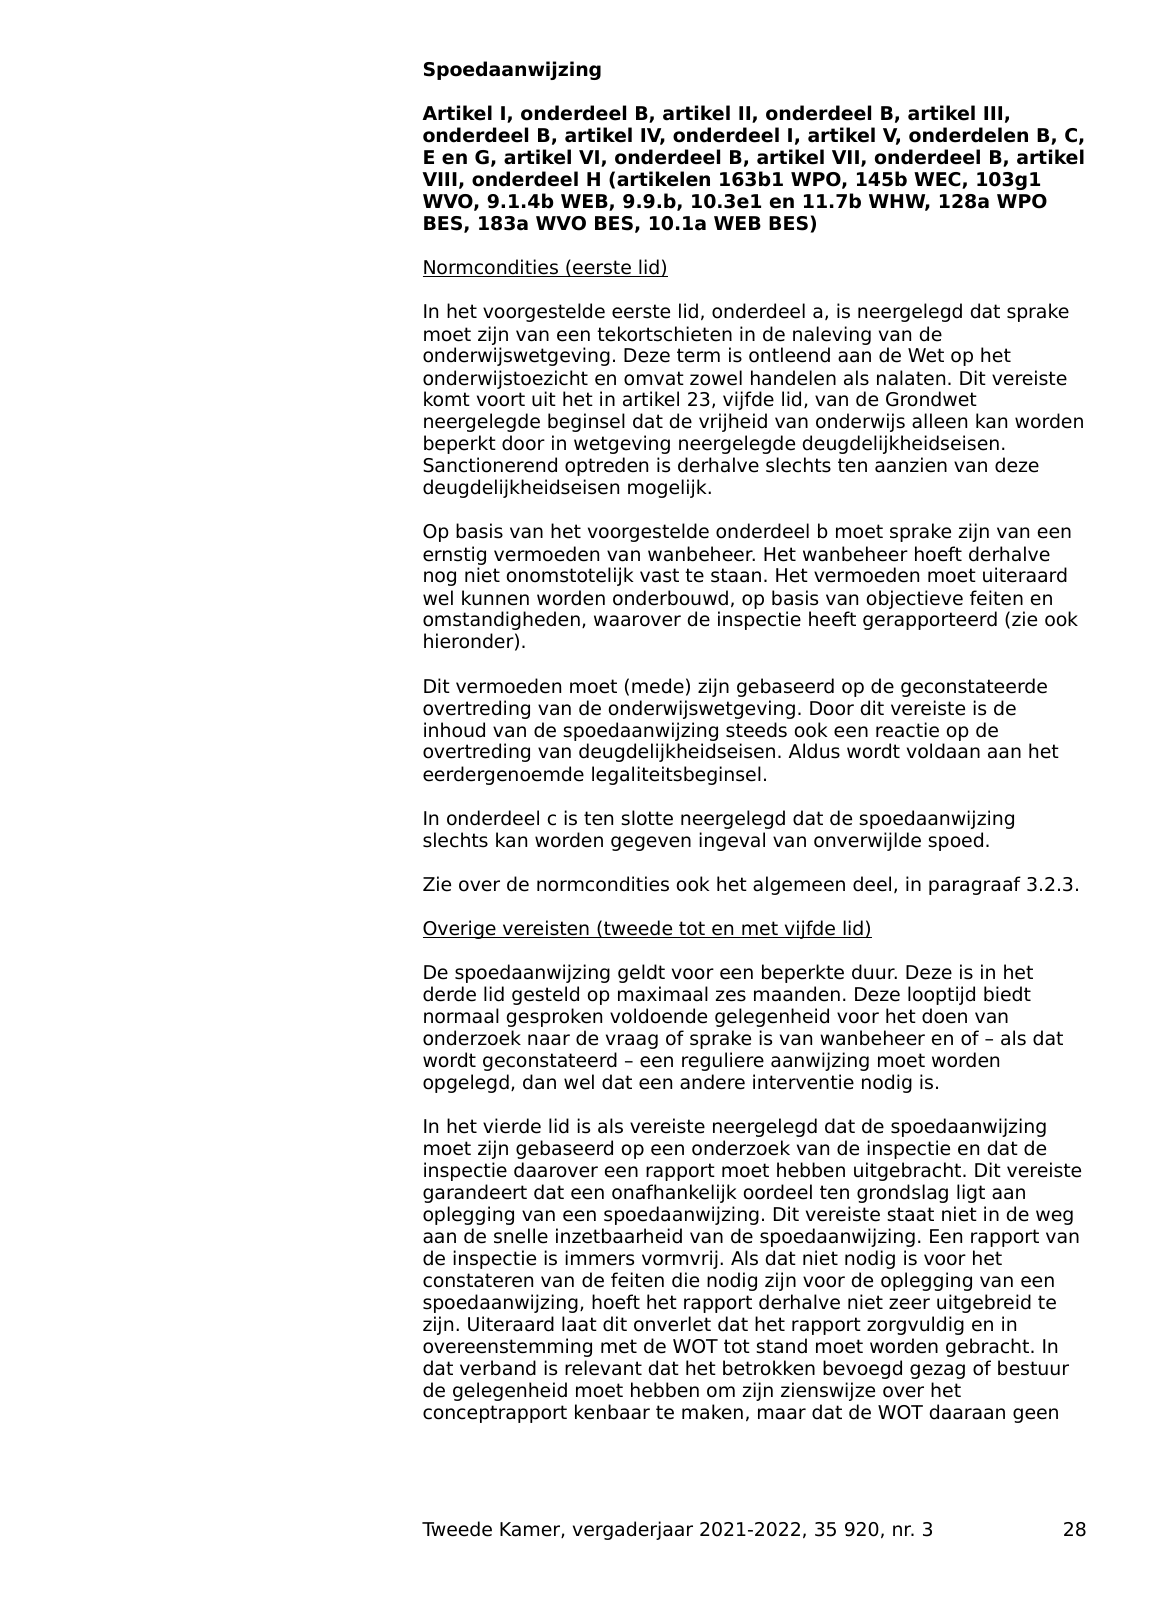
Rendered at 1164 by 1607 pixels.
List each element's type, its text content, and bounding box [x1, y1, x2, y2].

text Dit vermoeden moet (mede) zijn gebaseerd op de geconstateerde overtreding van de onderwijswetgeving. Door dit vereiste is de inhoud van de spoedaanwijzing steeds ook een reactie op de overtreding van deugdelijkheidseisen. Aldus wordt voldaan aan het eerdergenoemde legaliteitsbeginsel. [422, 676, 1087, 785]
text In het vierde lid is als vereiste neergelegd dat de spoedaanwijzing moet zijn gebaseerd op een onderzoek van de inspectie en dat de inspectie daarover een rapport moet hebben uitgebracht. Dit vereiste garandeert dat een onafhankelijk oordeel ten grondslag ligt aan oplegging van een spoedaanwijzing. Dit vereiste staat niet in de weg aan de snelle inzetbaarheid van de spoedaanwijzing. Een rapport van de inspectie is immers vormvrij. Als dat niet nodig is voor het constateren van de feiten die nodig zijn voor de oplegging van een spoedaanwijzing, hoeft het rapport derhalve niet zeer uitgebreid te zijn. Uiteraard laat dit onverlet dat het rapport zorgvuldig en in overeenstemming met de WOT tot stand moet worden gebracht. In dat verband is relevant dat het betrokken bevoegd gezag of bestuur de gelegenheid moet hebben om zijn zienswijze over het conceptrapport kenbaar te maken, maar dat de WOT daaraan geen [422, 1116, 1087, 1424]
subtitle Normcondities (eerste lid) [422, 257, 1087, 279]
text Op basis van het voorgestelde onderdeel b moet sprake zijn van een ernstig vermoeden van wanbeheer. Het wanbeheer hoeft derhalve nog niet onomstotelijk vast te staan. Het vermoeden moet uiteraard wel kunnen worden onderbouwd, op basis van objectieve feiten en omstandigheden, waarover de inspectie heeft gerapporteerd (zie ook hieronder). [422, 521, 1087, 653]
text Zie over de normcondities ook het algemeen deel, in paragraaf 3.2.3. [422, 874, 1087, 896]
text De spoedaanwijzing geldt voor een beperkte duur. Deze is in het derde lid gesteld op maximaal zes maanden. Deze looptijd biedt normaal gesproken voldoende gelegenheid voor het doen van onderzoek naar de vraag of sprake is van wanbeheer en of – als dat wordt geconstateerd – een reguliere aanwijzing moet worden opgelegd, dan wel dat een andere interventie nodig is. [422, 962, 1087, 1094]
text In onderdeel c is ten slotte neergelegd dat de spoedaanwijzing slechts kan worden gegeven ingeval van onverwijlde spoed. [422, 808, 1087, 852]
text In het voorgestelde eerste lid, onderdeel a, is neergelegd dat sprake moet zijn van een tekortschieten in de naleving van de onderwijswetgeving. Deze term is ontleend aan de Wet op het onderwijstoezicht en omvat zowel handelen als nalaten. Dit vereiste komt voort uit het in artikel 23, vijfde lid, van de Grondwet neergelegde beginsel dat de vrijheid van onderwijs alleen kan worden beperkt door in wetgeving neergelegde deugdelijkheidseisen. Sanctionerend optreden is derhalve slechts ten aanzien van deze deugdelijkheidseisen mogelijk. [422, 301, 1087, 499]
subtitle Artikel I, onderdeel B, artikel II, onderdeel B, artikel III, onderdeel B, artikel IV, onderdeel I, artikel V, onderdelen B, C, E en G, artikel VI, onderdeel B, artikel VII, onderdeel B, artikel VIII, onderdeel H (artikelen 163b1 WPO, 145b WEC, 103g1 WVO, 9.1.4b WEB, 9.9.b, 10.3e1 en 11.7b WHW, 128a WPO BES, 183a WVO BES, 10.1a WEB BES) [422, 103, 1087, 235]
subtitle Overige vereisten (tweede tot en met vijfde lid) [422, 918, 1087, 940]
subtitle Spoedaanwijzing [422, 59, 1087, 81]
